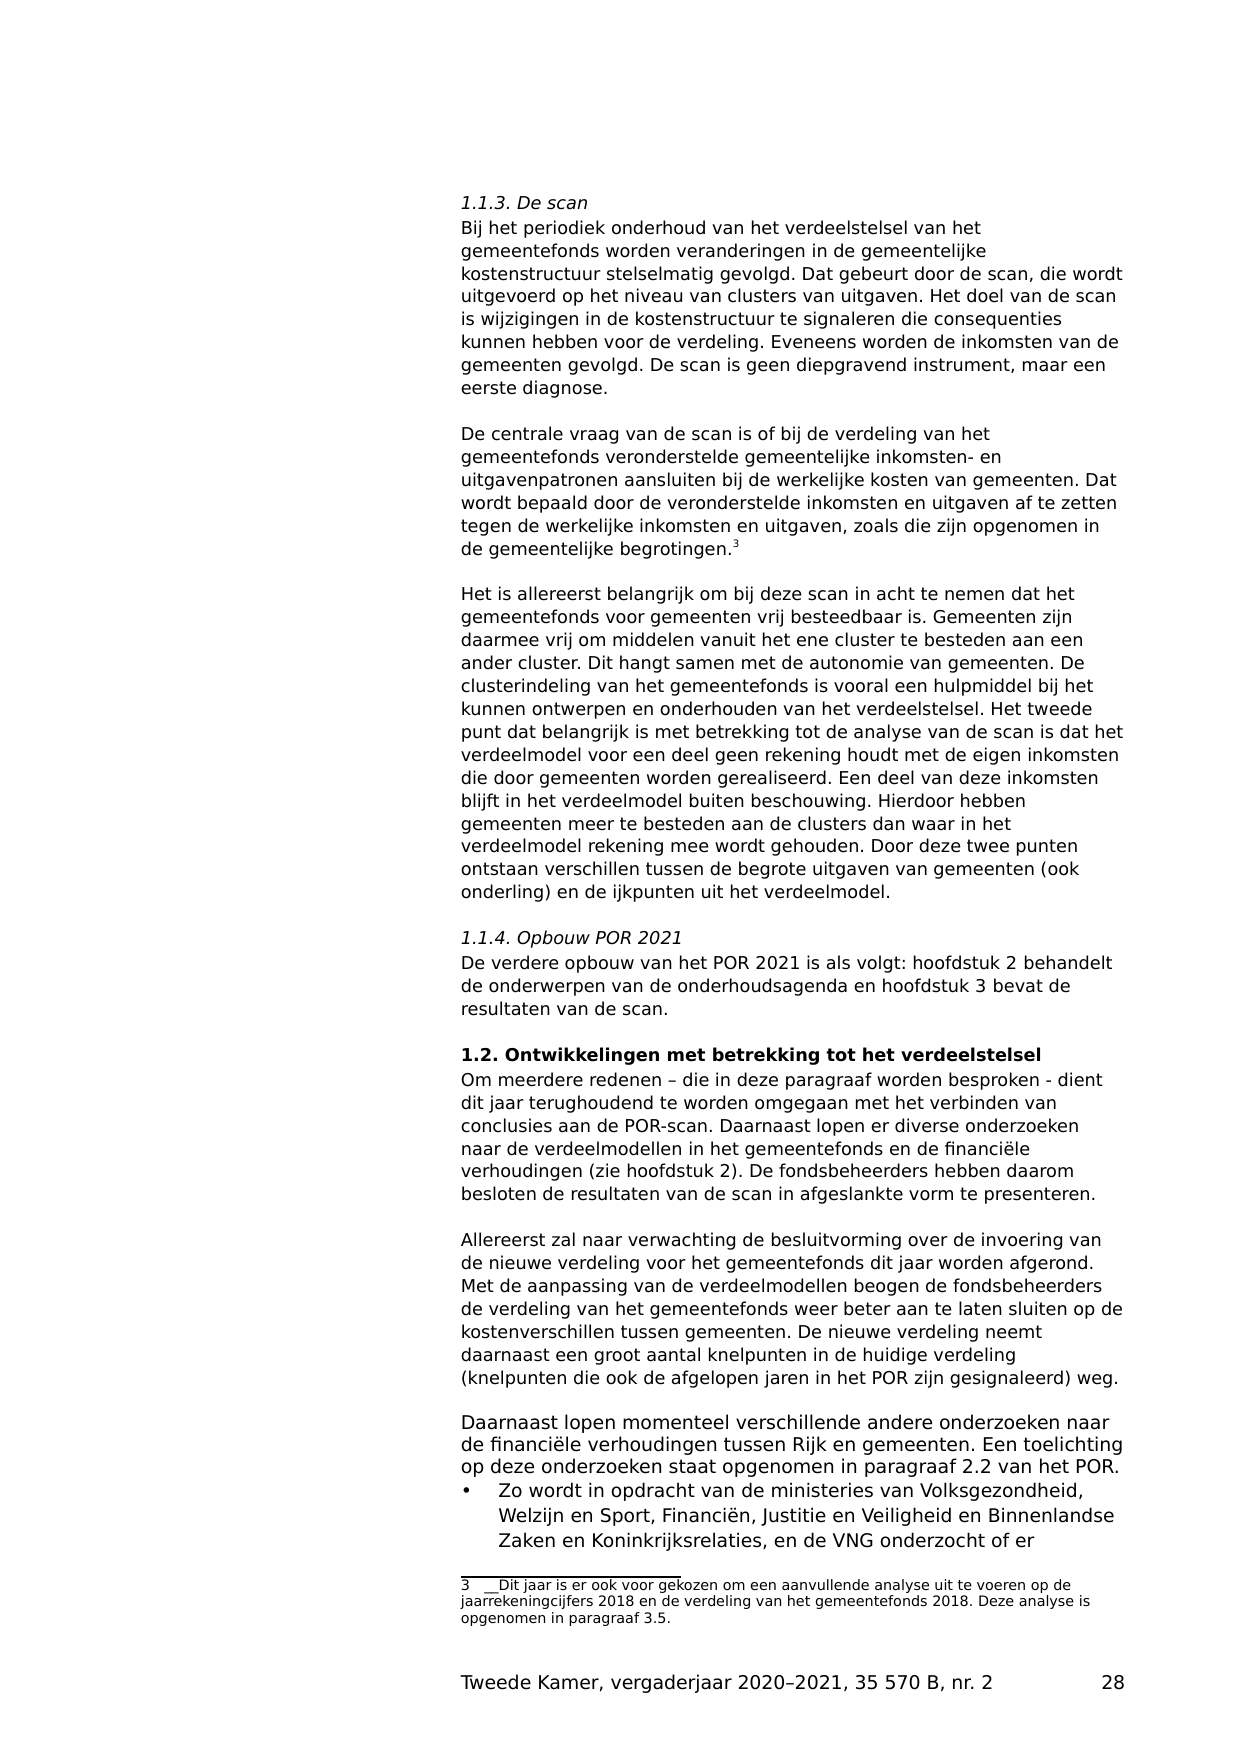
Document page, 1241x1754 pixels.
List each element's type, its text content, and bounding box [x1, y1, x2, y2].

text Om meerdere redenen – die in deze paragraaf worden besproken - dient dit jaar terughoudend te worden omgegaan met het verbinden van conclusies aan de POR-scan. Daarnaast lopen er diverse onderzoeken naar de verdeelmodellen in het gemeentefonds en de financiële verhoudingen (zie hoofdstuk 2). De fondsbeheerders hebben daarom besloten de resultaten van de scan in afgeslankte vorm te presenteren. [461, 1068, 1125, 1205]
text De verdere opbouw van het POR 2021 is als volgt: hoofdstuk 2 behandelt de onderwerpen van de onderhoudsagenda en hoofdstuk 3 bevat de resultaten van de scan. [461, 951, 1125, 1020]
text Het is allereerst belangrijk om bij deze scan in acht te nemen dat het gemeentefonds voor gemeenten vrij besteedbaar is. Gemeenten zijn daarmee vrij om middelen vanuit het ene cluster te besteden aan een ander cluster. Dit hangt samen met de autonomie van gemeenten. De clusterindeling van het gemeentefonds is vooral een hulpmiddel bij het kunnen ontwerpen en onderhouden van het verdeelstelsel. Het tweede punt dat belangrijk is met betrekking tot de analyse van de scan is dat het verdeelmodel voor een deel geen rekening houdt met de eigen inkomsten die door gemeenten worden gerealiseerd. Een deel van deze inkomsten blijft in het verdeelmodel buiten beschouwing. Hierdoor hebben gemeenten meer te besteden aan de clusters dan waar in het verdeelmodel rekening mee wordt gehouden. Door deze twee punten ontstaan verschillen tussen de begrote uitgaven van gemeenten (ook onderling) en de ijkpunten uit het verdeelmodel. [461, 582, 1125, 903]
list Zo wordt in opdracht van de ministeries van Volksgezondheid, Welzijn en Sport, Financiën, Justitie en Veiligheid en Binnenlandse Zaken en Koninkrijksrelaties, en de VNG onderzocht of er [461, 1477, 1125, 1552]
text 1.2. Ontwikkelingen met betrekking tot het verdeelstelsel [461, 1043, 1125, 1066]
text 1.1.3. De scan [461, 191, 1125, 214]
text Daarnaast lopen momenteel verschillende andere onderzoeken naar de financiële verhoudingen tussen Rijk en gemeenten. Een toelichting op deze onderzoeken staat opgenomen in paragraaf 2.2 van het POR. [461, 1412, 1125, 1477]
text Bij het periodiek onderhoud van het verdeelstelsel van het gemeentefonds worden veranderingen in de gemeentelijke kostenstructuur stelselmatig gevolgd. Dat gebeurt door de scan, die wordt uitgevoerd op het niveau van clusters van uitgaven. Het doel van de scan is wijzigingen in de kostenstructuur te signaleren die consequenties kunnen hebben voor de verdeling. Eveneens worden de inkomsten van de gemeenten gevolgd. De scan is geen diepgravend instrument, maar een eerste diagnose. [461, 216, 1125, 399]
text 1.1.4. Opbouw POR 2021 [461, 926, 1125, 949]
text ____Dit jaar is er ook voor gekozen om een aanvullende analyse uit te voeren op de jaarrekeningcijfers 2018 en de verdeling van het gemeentefonds 2018. Deze analyse is opgenomen in paragraaf 3.5. [461, 1577, 1125, 1627]
text Allereerst zal naar verwachting de besluitvorming over de invoering van de nieuwe verdeling voor het gemeentefonds dit jaar worden afgerond. Met de aanpassing van de verdeelmodellen beogen de fondsbeheerders de verdeling van het gemeentefonds weer beter aan te laten sluiten op de kostenverschillen tussen gemeenten. De nieuwe verdeling neemt daarnaast een groot aantal knelpunten in de huidige verdeling (knelpunten die ook de afgelopen jaren in het POR zijn gesignaleerd) weg. [461, 1228, 1125, 1389]
text De centrale vraag van de scan is of bij de verdeling van het gemeentefonds veronderstelde gemeentelijke inkomsten- en uitgavenpatronen aansluiten bij de werkelijke kosten van gemeenten. Dat wordt bepaald door de veronderstelde inkomsten en uitgaven af te zetten tegen de werkelijke inkomsten en uitgaven, zoals die zijn opgenomen in de gemeentelijke begrotingen. [461, 422, 1125, 559]
